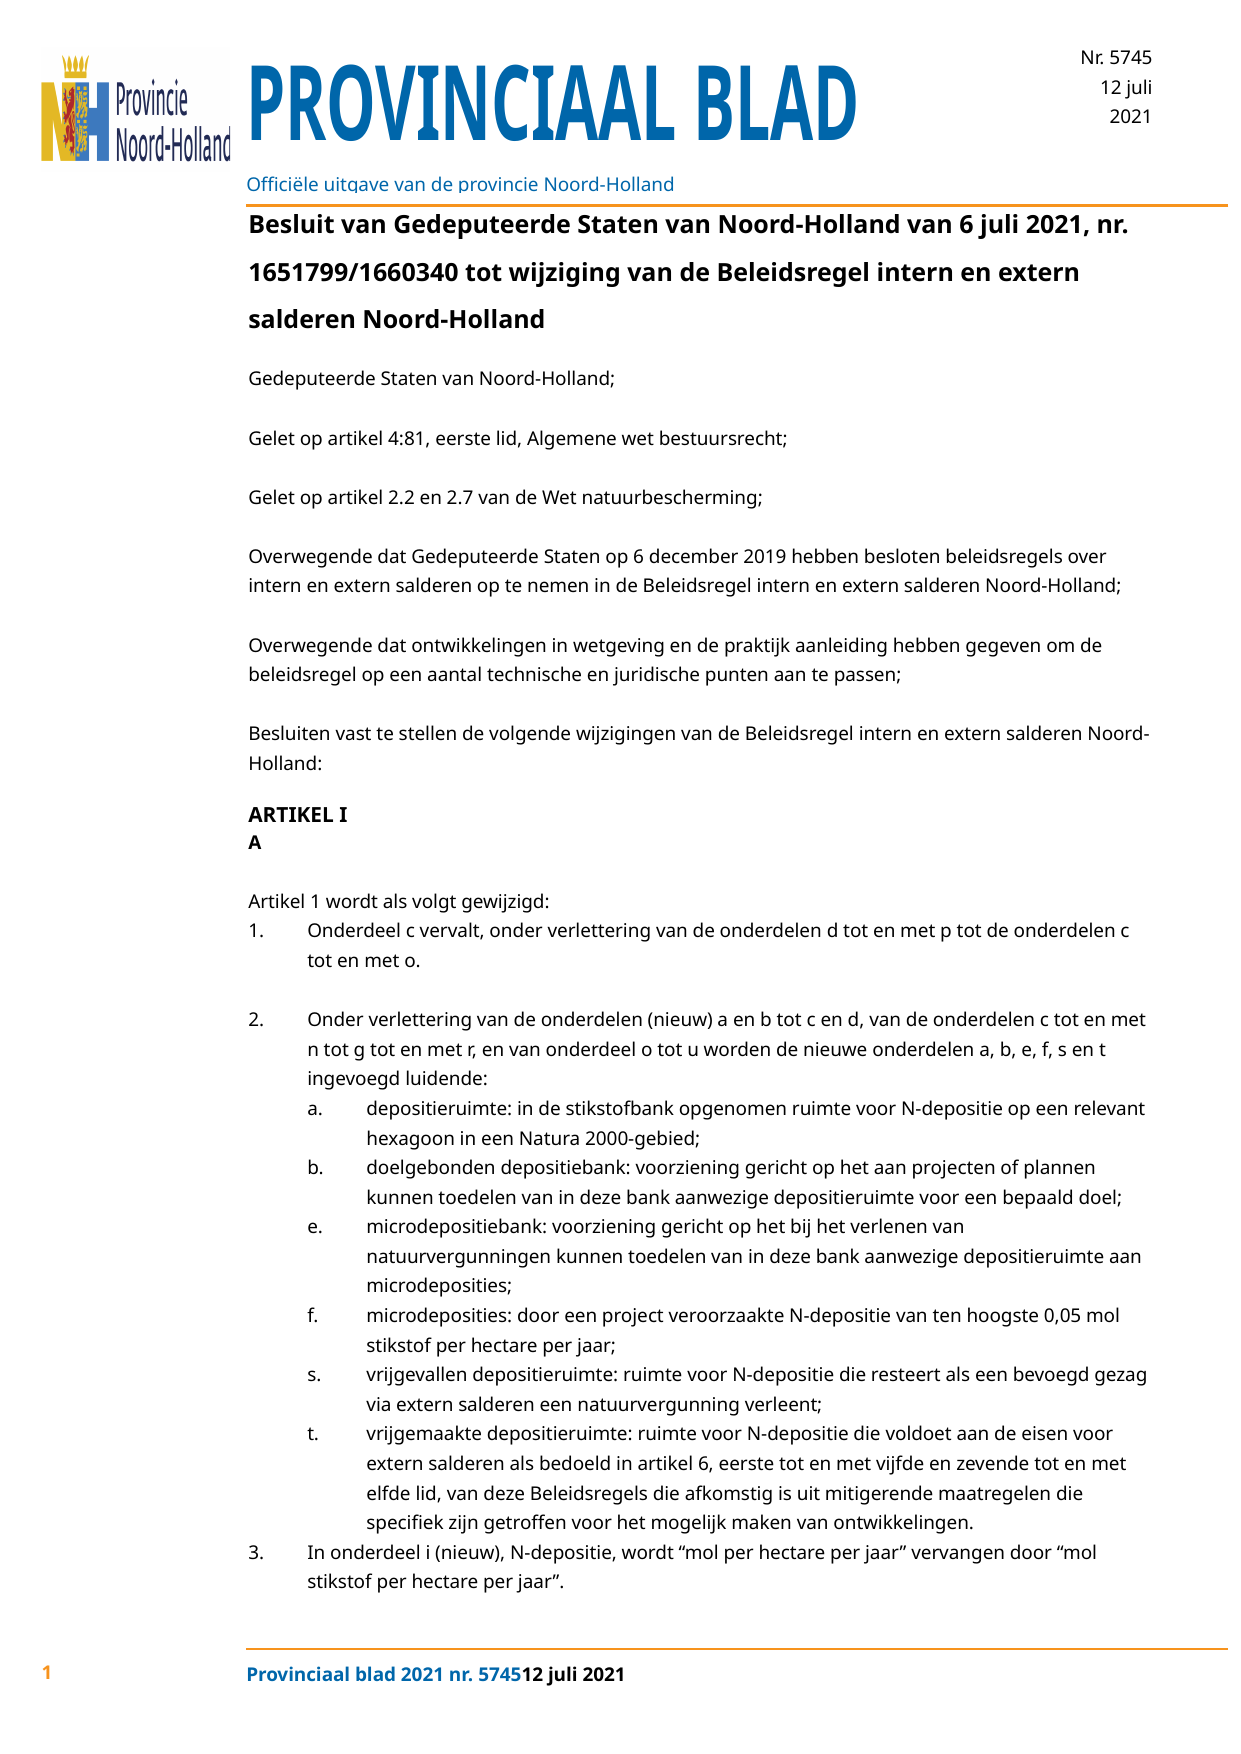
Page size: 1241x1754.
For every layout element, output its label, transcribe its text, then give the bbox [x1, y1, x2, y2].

text ARTIKEL I [248, 801, 1152, 829]
list microdeposities: door een project veroorzaakte N-depositie van ten hoogste 0,05 mol stikstof per hectare per jaar; [307, 1302, 1152, 1358]
text Gedeputeerde Staten van Noord-Holland; [248, 366, 1152, 391]
list Onder verlettering van de onderdelen (nieuw) a en b tot c en d, van de onderdelen c tot en met n tot g tot en met r, en van onderdeel o tot u worden de nieuwe onderdelen a, b, e, f, s en t ingevoegd luidende: [248, 1006, 1152, 1091]
list In onderdeel i (nieuw), N-depositie, wordt “mol per hectare per jaar” vervangen door “mol stikstof per hectare per jaar”. [248, 1539, 1152, 1594]
list vrijgevallen depositieruimte: ruimte voor N-depositie die resteert als een bevoegd gezag via extern salderen een natuurvergunning verleent; [307, 1361, 1152, 1417]
text Overwegende dat ontwikkelingen in wetgeving en de praktijk aanleiding hebben gegeven om de beleidsregel op een aantal technische en juridische punten aan te passen; [248, 632, 1152, 687]
list microdepositiebank: voorziening gericht op het bij het verlenen van natuurvergunningen kunnen toedelen van in deze bank aanwezige depositieruimte aan microdeposities; [307, 1213, 1152, 1298]
list depositieruimte: in de stikstofbank opgenomen ruimte voor N-depositie op een relevant hexagoon in een Natura 2000-gebied; [307, 1095, 1152, 1151]
text Gelet op artikel 4:81, eerste lid, Algemene wet bestuursrecht; [248, 425, 1152, 450]
list Onderdeel c vervalt, onder verlettering van de onderdelen d tot en met p tot de onderdelen c tot en met o. [248, 918, 1152, 973]
list doelgebonden depositiebank: voorziening gericht op het aan projecten of plannen kunnen toedelen van in deze bank aanwezige depositieruimte voor een bepaald doel; [307, 1154, 1152, 1210]
picture [41, 47, 231, 172]
text Besluiten vast te stellen de volgende wijzigingen van de Beleidsregel intern en extern salderen Noord-Holland: [248, 721, 1152, 776]
text Overwegende dat Gedeputeerde Staten op 6 december 2019 hebben besloten beleidsregels over intern en extern salderen op te nemen in de Beleidsregel intern en extern salderen Noord-Holland; [248, 543, 1152, 598]
text Gelet op artikel 2.2 en 2.7 van de Wet natuurbescherming; [248, 484, 1152, 509]
text Artikel 1 wordt als volgt gewijzigd: [248, 888, 1152, 914]
text Besluit van Gedeputeerde Staten van Noord-Holland van 6 juli 2021, nr. 1651799/1660340 tot wijziging van de Beleidsregel intern en extern salderen Noord-Holland [248, 207, 1152, 336]
list vrijgemaakte depositieruimte: ruimte voor N-depositie die voldoet aan de eisen voor extern salderen als bedoeld in artikel 6, eerste tot en met vijfde en zevende tot en met elfde lid, van deze Beleidsregels die afkomstig is uit mitigerende maatregelen die specifiek zijn getroffen voor het mogelijk maken van ontwikkelingen. [307, 1421, 1152, 1535]
text A [248, 829, 1152, 855]
